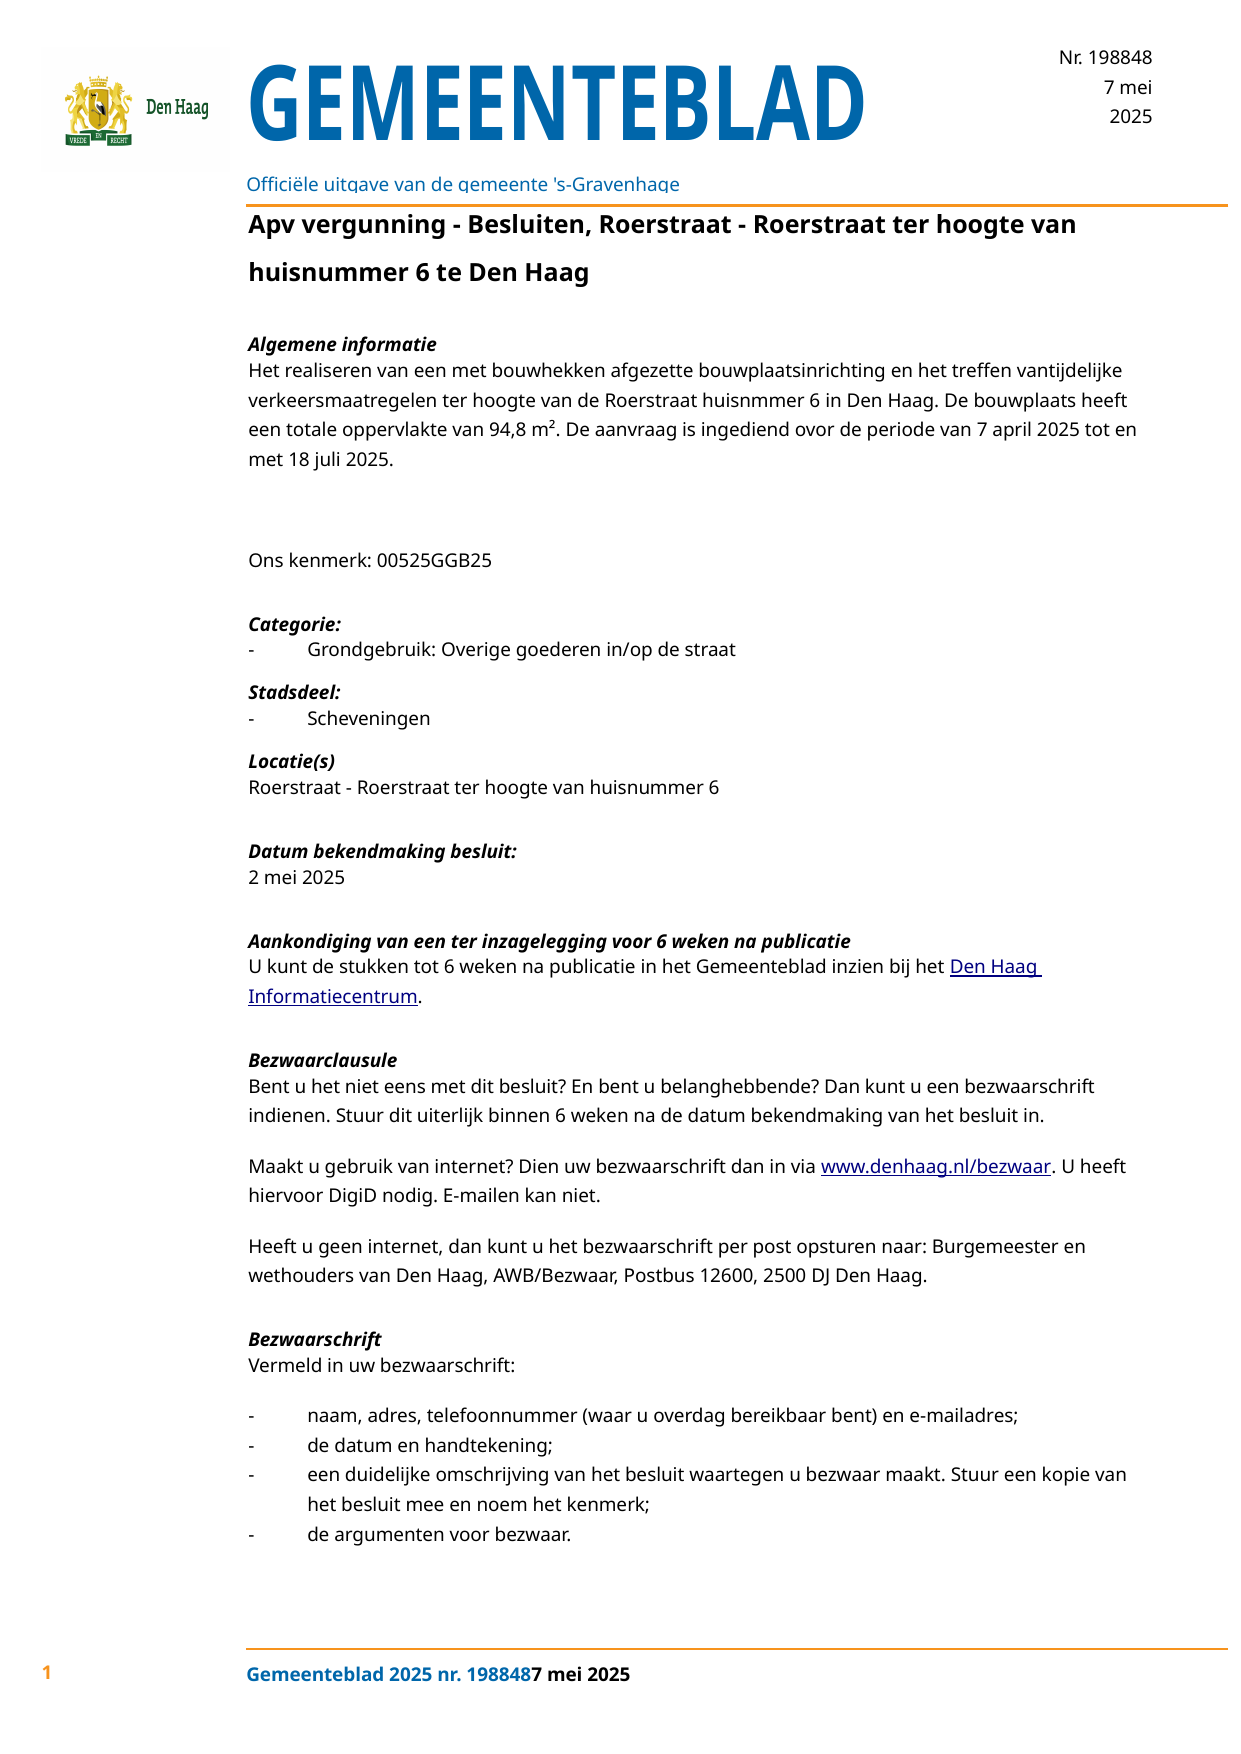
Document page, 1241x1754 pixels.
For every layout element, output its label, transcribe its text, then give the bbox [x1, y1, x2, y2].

text Aankondiging van een ter inzagelegging voor 6 weken na publicatie [248, 928, 1152, 953]
list de datum en handtekening; [248, 1432, 1152, 1458]
text Algemene informatie [248, 331, 1152, 357]
picture [41, 47, 231, 172]
list de argumenten voor bezwaar. [248, 1521, 1152, 1547]
text Bent u het niet eens met dit besluit? En bent u belanghebbende? Dan kunt u een bezwaarschrift indienen. Stuur dit uiterlijk binnen 6 weken na de datum bekendmaking van het besluit in. [248, 1073, 1152, 1128]
text Apv vergunning - Besluiten, Roerstraat - Roerstraat ter hoogte van huisnummer 6 te Den Haag [248, 207, 1152, 288]
text U kunt de stukken tot 6 weken na publicatie in het Gemeenteblad inzien bij het Den Haag Informatiecentrum. [248, 953, 1152, 1009]
text Bezwaarschrift [248, 1326, 1152, 1352]
text 2 mei 2025 [248, 864, 1152, 889]
text Roerstraat - Roerstraat ter hoogte van huisnummer 6 [248, 774, 1152, 800]
text Stadsdeel: [248, 679, 1152, 705]
text Categorie: [248, 611, 1152, 636]
list Scheveningen [248, 705, 1152, 731]
list naam, adres, telefoonnummer (waar u overdag bereikbaar bent) en e-mailadres; [248, 1402, 1152, 1428]
text Heeft u geen internet, dan kunt u het bezwaarschrift per post opsturen naar: Burgemeester en wethouders van Den Haag, AWB/Bezwaar, Postbus 12600, 2500 DJ Den Haag. [248, 1233, 1152, 1288]
text Bezwaarclausule [248, 1047, 1152, 1073]
text Vermeld in uw bezwaarschrift: [248, 1352, 1152, 1378]
text Locatie(s) [248, 748, 1152, 774]
text Het realiseren van een met bouwhekken afgezette bouwplaatsinrichting en het treffen vantijdelijke verkeersmaatregelen ter hoogte van de Roerstraat huisnmmer 6 in Den Haag. De bouwplaats heeft een totale oppervlakte van 94,8 m². De aanvraag is ingediend ovor de periode van 7 april 2025 tot en met 18 juli 2025. [248, 357, 1152, 472]
list Grondgebruik: Overige goederen in/op de straat [248, 636, 1152, 662]
text Maakt u gebruik van internet? Dien uw bezwaarschrift dan in via www.denhaag.nl/bezwaar. U heeft hiervoor DigiD nodig. E-mailen kan niet. [248, 1153, 1152, 1208]
text Datum bekendmaking besluit: [248, 838, 1152, 864]
text Ons kenmerk: 00525GGB25 [248, 547, 1152, 572]
list een duidelijke omschrijving van het besluit waartegen u bezwaar maakt. Stuur een kopie van het besluit mee en noem het kenmerk; [248, 1462, 1152, 1517]
